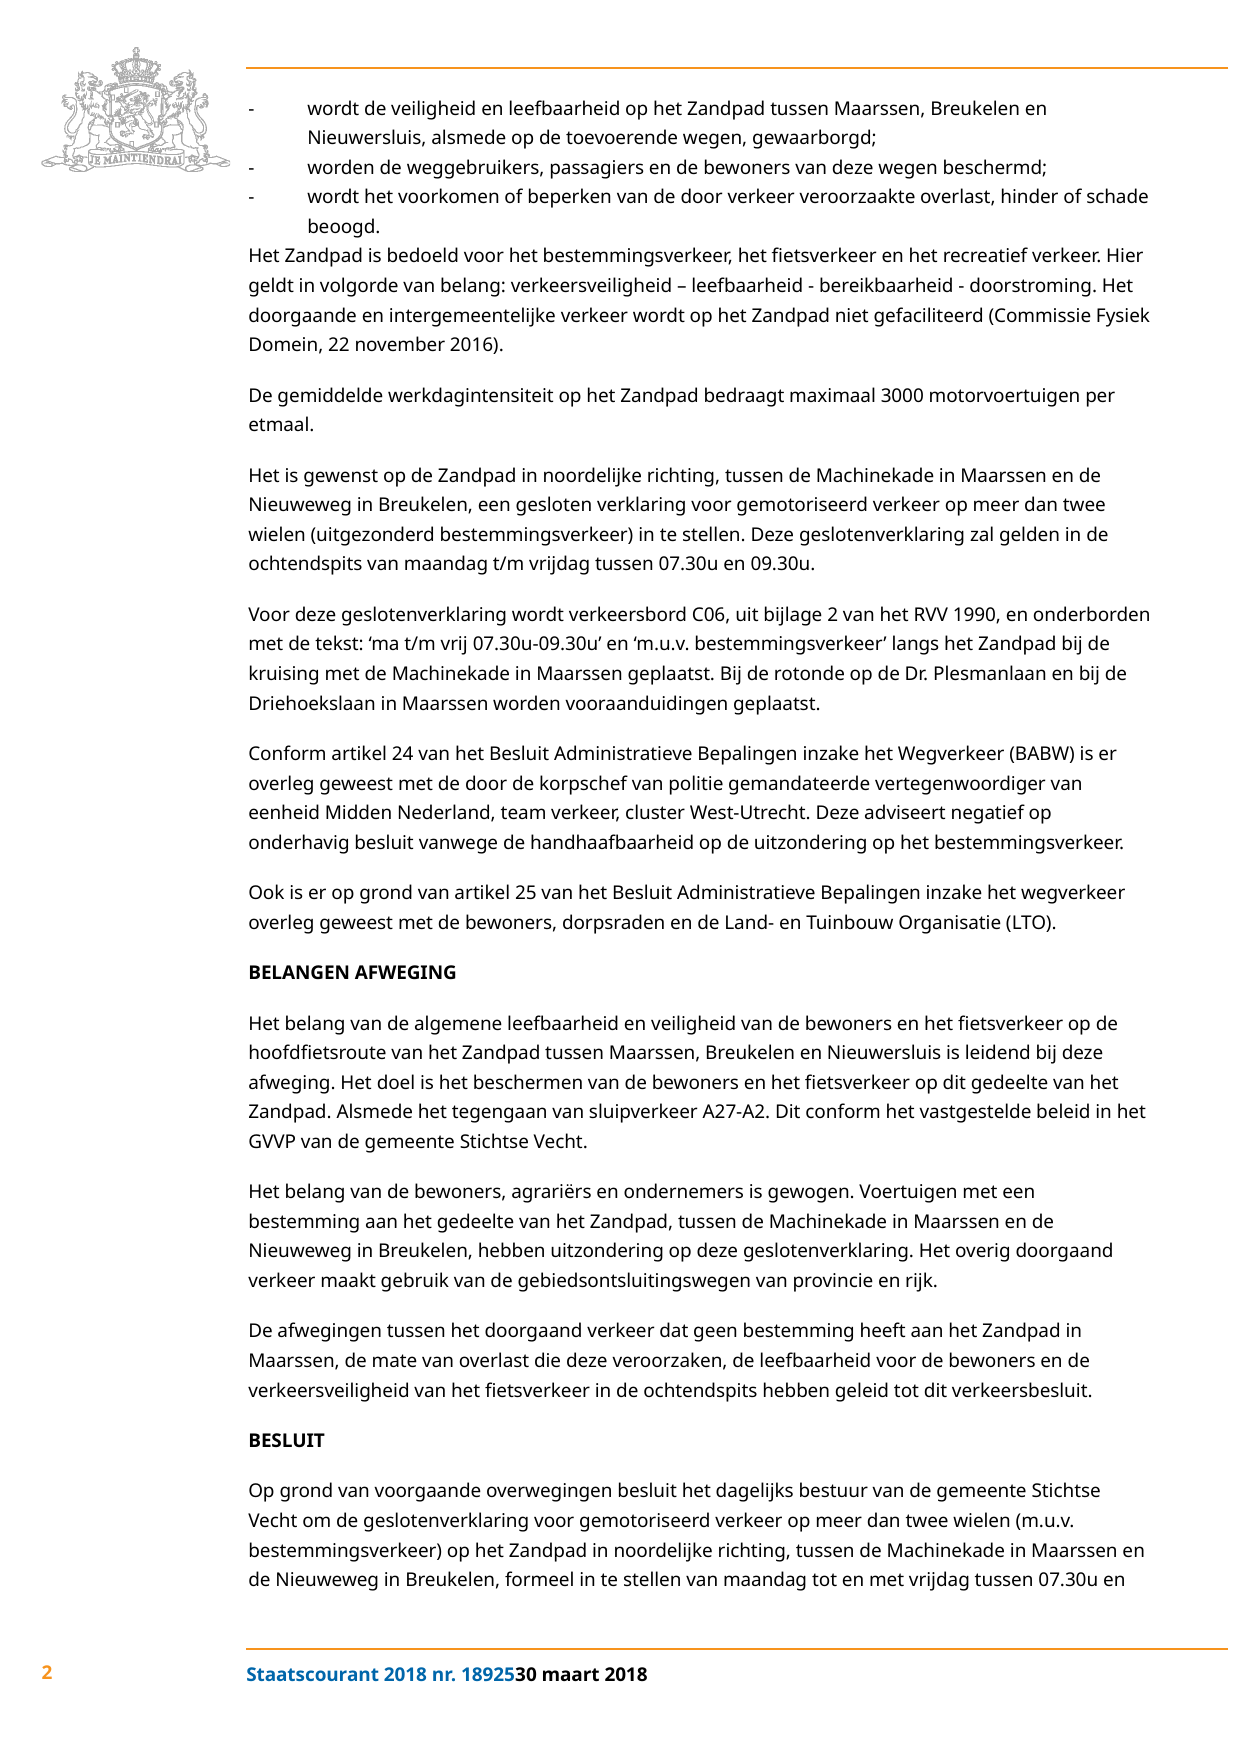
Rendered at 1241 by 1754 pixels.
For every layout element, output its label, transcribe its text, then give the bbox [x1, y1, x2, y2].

list worden de weggebruikers, passagiers en de bewoners van deze wegen beschermd; [248, 154, 1152, 180]
text Voor deze geslotenverklaring wordt verkeersbord C06, uit bijlage 2 van het RVV 1990, en onderborden met de tekst: ‘ma t/m vrij 07.30u-09.30u’ en ‘m.u.v. bestemmingsverkeer’ langs het Zandpad bij de kruising met de Machinekade in Maarssen geplaatst. Bij de rotonde op de Dr. Plesmanlaan en bij de Driehoekslaan in Maarssen worden vooraanduidingen geplaatst. [248, 601, 1152, 716]
text Het belang van de algemene leefbaarheid en veiligheid van de bewoners en het fietsverkeer op de hoofdfietsroute van het Zandpad tussen Maarssen, Breukelen en Nieuwersluis is leidend bij deze afweging. Het doel is het beschermen van de bewoners en het fietsverkeer op dit gedeelte van het Zandpad. Alsmede het tegengaan van sluipverkeer A27-A2. Dit conform het vastgestelde beleid in het GVVP van de gemeente Stichtse Vecht. [248, 1010, 1152, 1154]
text Op grond van voorgaande overwegingen besluit het dagelijks bestuur van de gemeente Stichtse Vecht om de geslotenverklaring voor gemotoriseerd verkeer op meer dan twee wielen (m.u.v. bestemmingsverkeer) op het Zandpad in noordelijke richting, tussen de Machinekade in Maarssen en de Nieuweweg in Breukelen, formeel in te stellen van maandag tot en met vrijdag tussen 07.30u en [248, 1478, 1152, 1592]
text Conform artikel 24 van het Besluit Administratieve Bepalingen inzake het Wegverkeer (BABW) is er overleg geweest met de door de korpschef van politie gemandateerde vertegenwoordiger van eenheid Midden Nederland, team verkeer, cluster West-Utrecht. Deze adviseert negatief op onderhavig besluit vanwege de handhaafbaarheid op de uitzondering op het bestemmingsverkeer. [248, 740, 1152, 855]
picture [41, 47, 231, 172]
list wordt het voorkomen of beperken van de door verkeer veroorzaakte overlast, hinder of schade beoogd. [248, 183, 1152, 239]
text Het is gewenst op de Zandpad in noordelijke richting, tussen de Machinekade in Maarssen en de Nieuweweg in Breukelen, een gesloten verklaring voor gemotoriseerd verkeer op meer dan twee wielen (uitgezonderd bestemmingsverkeer) in te stellen. Deze geslotenverklaring zal gelden in de ochtendspits van maandag t/m vrijdag tussen 07.30u en 09.30u. [248, 462, 1152, 576]
text Het Zandpad is bedoeld voor het bestemmingsverkeer, het fietsverkeer en het recreatief verkeer. Hier geldt in volgorde van belang: verkeersveiligheid – leefbaarheid - bereikbaarheid - doorstroming. Het doorgaande en intergemeentelijke verkeer wordt op het Zandpad niet gefaciliteerd (Commissie Fysiek Domein, 22 november 2016). [248, 243, 1152, 357]
text BELANGEN AFWEGING [248, 959, 1152, 985]
list wordt de veiligheid en leefbaarheid op het Zandpad tussen Maarssen, Breukelen en Nieuwersluis, alsmede op de toevoerende wegen, gewaarborgd; [248, 95, 1152, 150]
text Het belang van de bewoners, agrariërs en ondernemers is gewogen. Voertuigen met een bestemming aan het gedeelte van het Zandpad, tussen de Machinekade in Maarssen en de Nieuweweg in Breukelen, hebben uitzondering op deze geslotenverklaring. Het overig doorgaand verkeer maakt gebruik van de gebiedsontsluitingswegen van provincie en rijk. [248, 1178, 1152, 1293]
text De afwegingen tussen het doorgaand verkeer dat geen bestemming heeft aan het Zandpad in Maarssen, de mate van overlast die deze veroorzaken, de leefbaarheid voor de bewoners en de verkeersveiligheid van het fietsverkeer in de ochtendspits hebben geleid tot dit verkeersbesluit. [248, 1318, 1152, 1403]
text De gemiddelde werkdagintensiteit op het Zandpad bedraagt maximaal 3000 motorvoertuigen per etmaal. [248, 382, 1152, 437]
text BESLUIT [248, 1427, 1152, 1453]
text Ook is er op grond van artikel 25 van het Besluit Administratieve Bepalingen inzake het wegverkeer overleg geweest met de bewoners, dorpsraden en de Land- en Tuinbouw Organisatie (LTO). [248, 879, 1152, 935]
